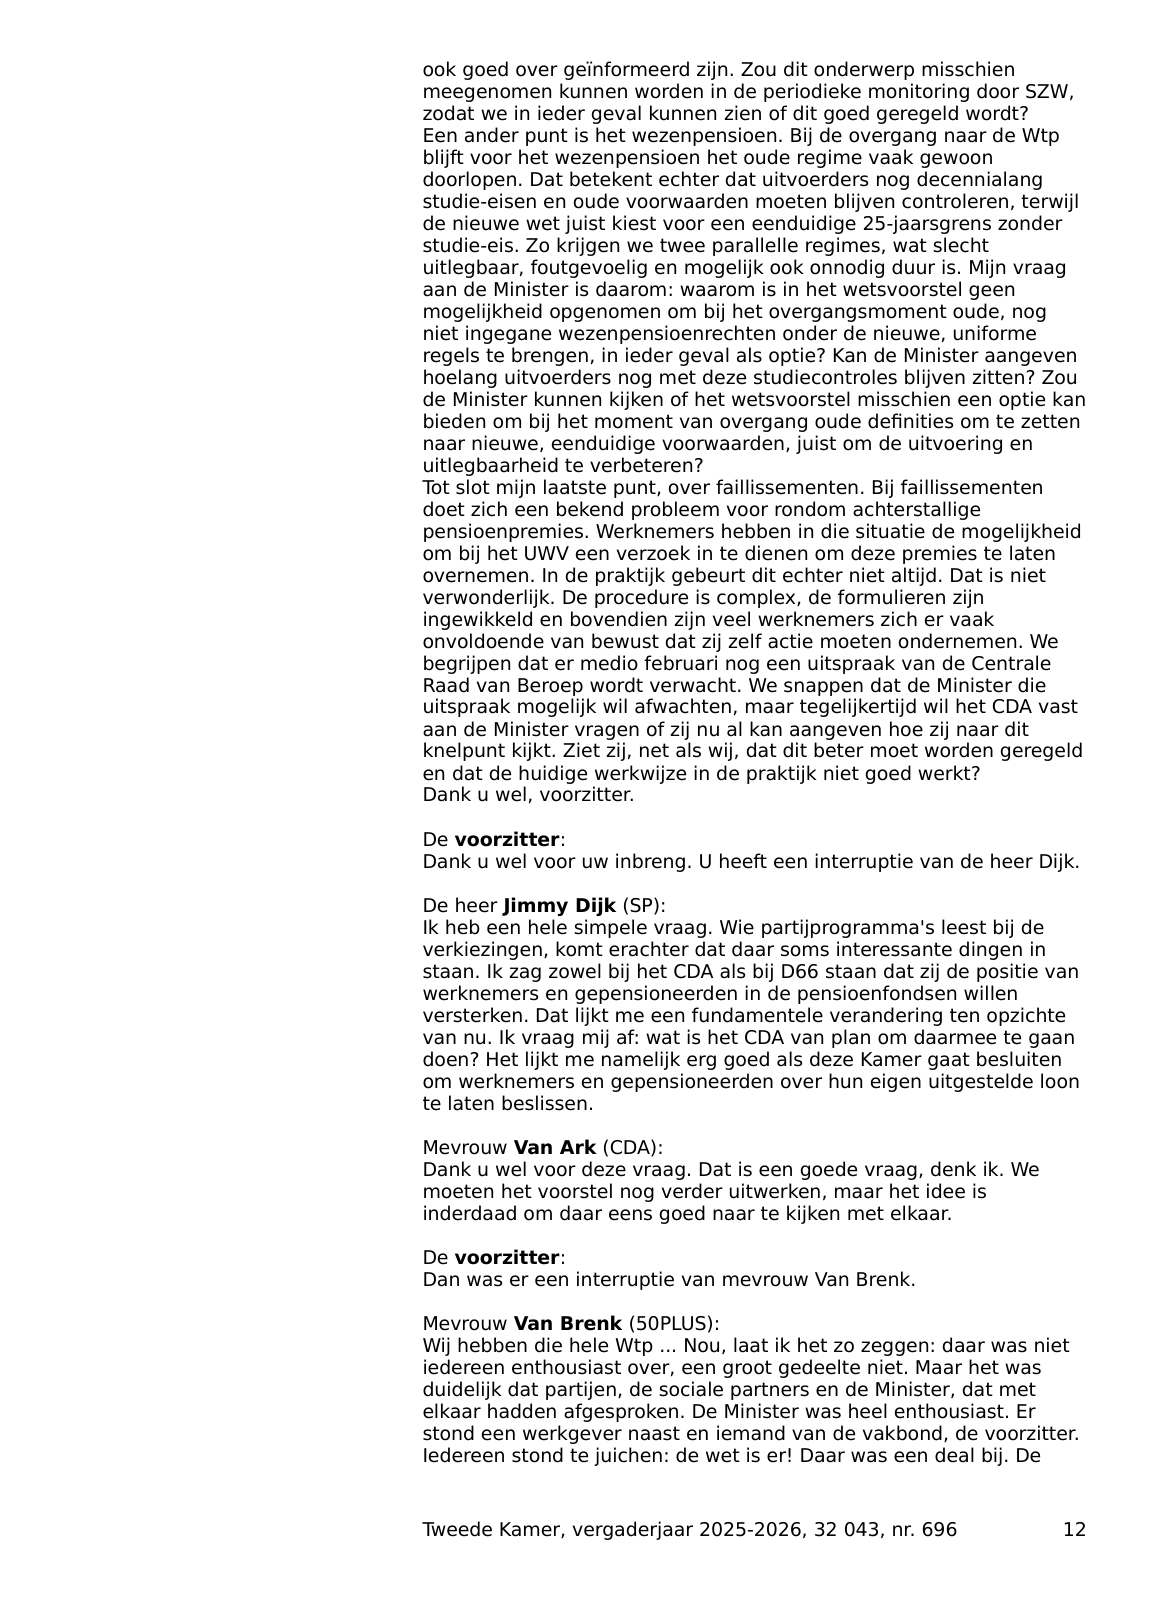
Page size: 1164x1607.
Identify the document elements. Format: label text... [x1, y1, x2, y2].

text ook goed over geïnformeerd zijn. Zou dit onderwerp misschien meegenomen kunnen worden in de periodieke monitoring door SZW, zodat we in ieder geval kunnen zien of dit goed geregeld wordt? [422, 59, 1087, 125]
text Een ander punt is het wezenpensioen. Bij de overgang naar de Wtp blijft voor het wezenpensioen het oude regime vaak gewoon doorlopen. Dat betekent echter dat uitvoerders nog decennialang studie-eisen en oude voorwaarden moeten blijven controleren, terwijl de nieuwe wet juist kiest voor een eenduidige 25-jaarsgrens zonder studie-eis. Zo krijgen we twee parallelle regimes, wat slecht uitlegbaar, foutgevoelig en mogelijk ook onnodig duur is. Mijn vraag aan de Minister is daarom: waarom is in het wetsvoorstel geen mogelijkheid opgenomen om bij het overgangsmoment oude, nog niet ingegane wezenpensioenrechten onder de nieuwe, uniforme regels te brengen, in ieder geval als optie? Kan de Minister aangeven hoelang uitvoerders nog met deze studiecontroles blijven zitten? Zou de Minister kunnen kijken of het wetsvoorstel misschien een optie kan bieden om bij het moment van overgang oude definities om te zetten naar nieuwe, eenduidige voorwaarden, juist om de uitvoering en uitlegbaarheid te verbeteren? [422, 125, 1087, 477]
text Ik heb een hele simpele vraag. Wie partijprogramma's leest bij de verkiezingen, komt erachter dat daar soms interessante dingen in staan. Ik zag zowel bij het CDA als bij D66 staan dat zij de positie van werknemers en gepensioneerden in de pensioenfondsen willen versterken. Dat lijkt me een fundamentele verandering ten opzichte van nu. Ik vraag mij af: wat is het CDA van plan om daarmee te gaan doen? Het lijkt me namelijk erg goed als deze Kamer gaat besluiten om werknemers en gepensioneerden over hun eigen uitgestelde loon te laten beslissen. [422, 917, 1087, 1114]
text Tot slot mijn laatste punt, over faillissementen. Bij faillissementen doet zich een bekend probleem voor rondom achterstallige pensioenpremies. Werknemers hebben in die situatie de mogelijkheid om bij het UWV een verzoek in te dienen om deze premies te laten overnemen. In de praktijk gebeurt dit echter niet altijd. Dat is niet verwonderlijk. De procedure is complex, de formulieren zijn ingewikkeld en bovendien zijn veel werknemers zich er vaak onvoldoende van bewust dat zij zelf actie moeten ondernemen. We begrijpen dat er medio februari nog een uitspraak van de Centrale Raad van Beroep wordt verwacht. We snappen dat de Minister die uitspraak mogelijk wil afwachten, maar tegelijkertijd wil het CDA vast aan de Minister vragen of zij nu al kan aangeven hoe zij naar dit knelpunt kijkt. Ziet zij, net als wij, dat dit beter moet worden geregeld en dat de huidige werkwijze in de praktijk niet goed werkt? [422, 477, 1087, 784]
text Wij hebben die hele Wtp ... Nou, laat ik het zo zeggen: daar was niet iedereen enthousiast over, een groot gedeelte niet. Maar het was duidelijk dat partijen, de sociale partners en de Minister, dat met elkaar hadden afgesproken. De Minister was heel enthousiast. Er stond een werkgever naast en iemand van de vakbond, de voorzitter. Iedereen stond te juichen: de wet is er! Daar was een deal bij. De [422, 1335, 1087, 1467]
text Mevrouw Van Brenk (50PLUS): [422, 1313, 1087, 1335]
text Dan was er een interruptie van mevrouw Van Brenk. [422, 1269, 1087, 1291]
text De voorzitter: [422, 828, 1087, 851]
text De voorzitter: [422, 1247, 1087, 1269]
text Dank u wel, voorzitter. [422, 784, 1087, 806]
text Dank u wel voor uw inbreng. U heeft een interruptie van de heer Dijk. [422, 851, 1087, 872]
text Mevrouw Van Ark (CDA): [422, 1137, 1087, 1159]
text De heer Jimmy Dijk (SP): [422, 895, 1087, 917]
text Dank u wel voor deze vraag. Dat is een goede vraag, denk ik. We moeten het voorstel nog verder uitwerken, maar het idee is inderdaad om daar eens goed naar te kijken met elkaar. [422, 1159, 1087, 1224]
